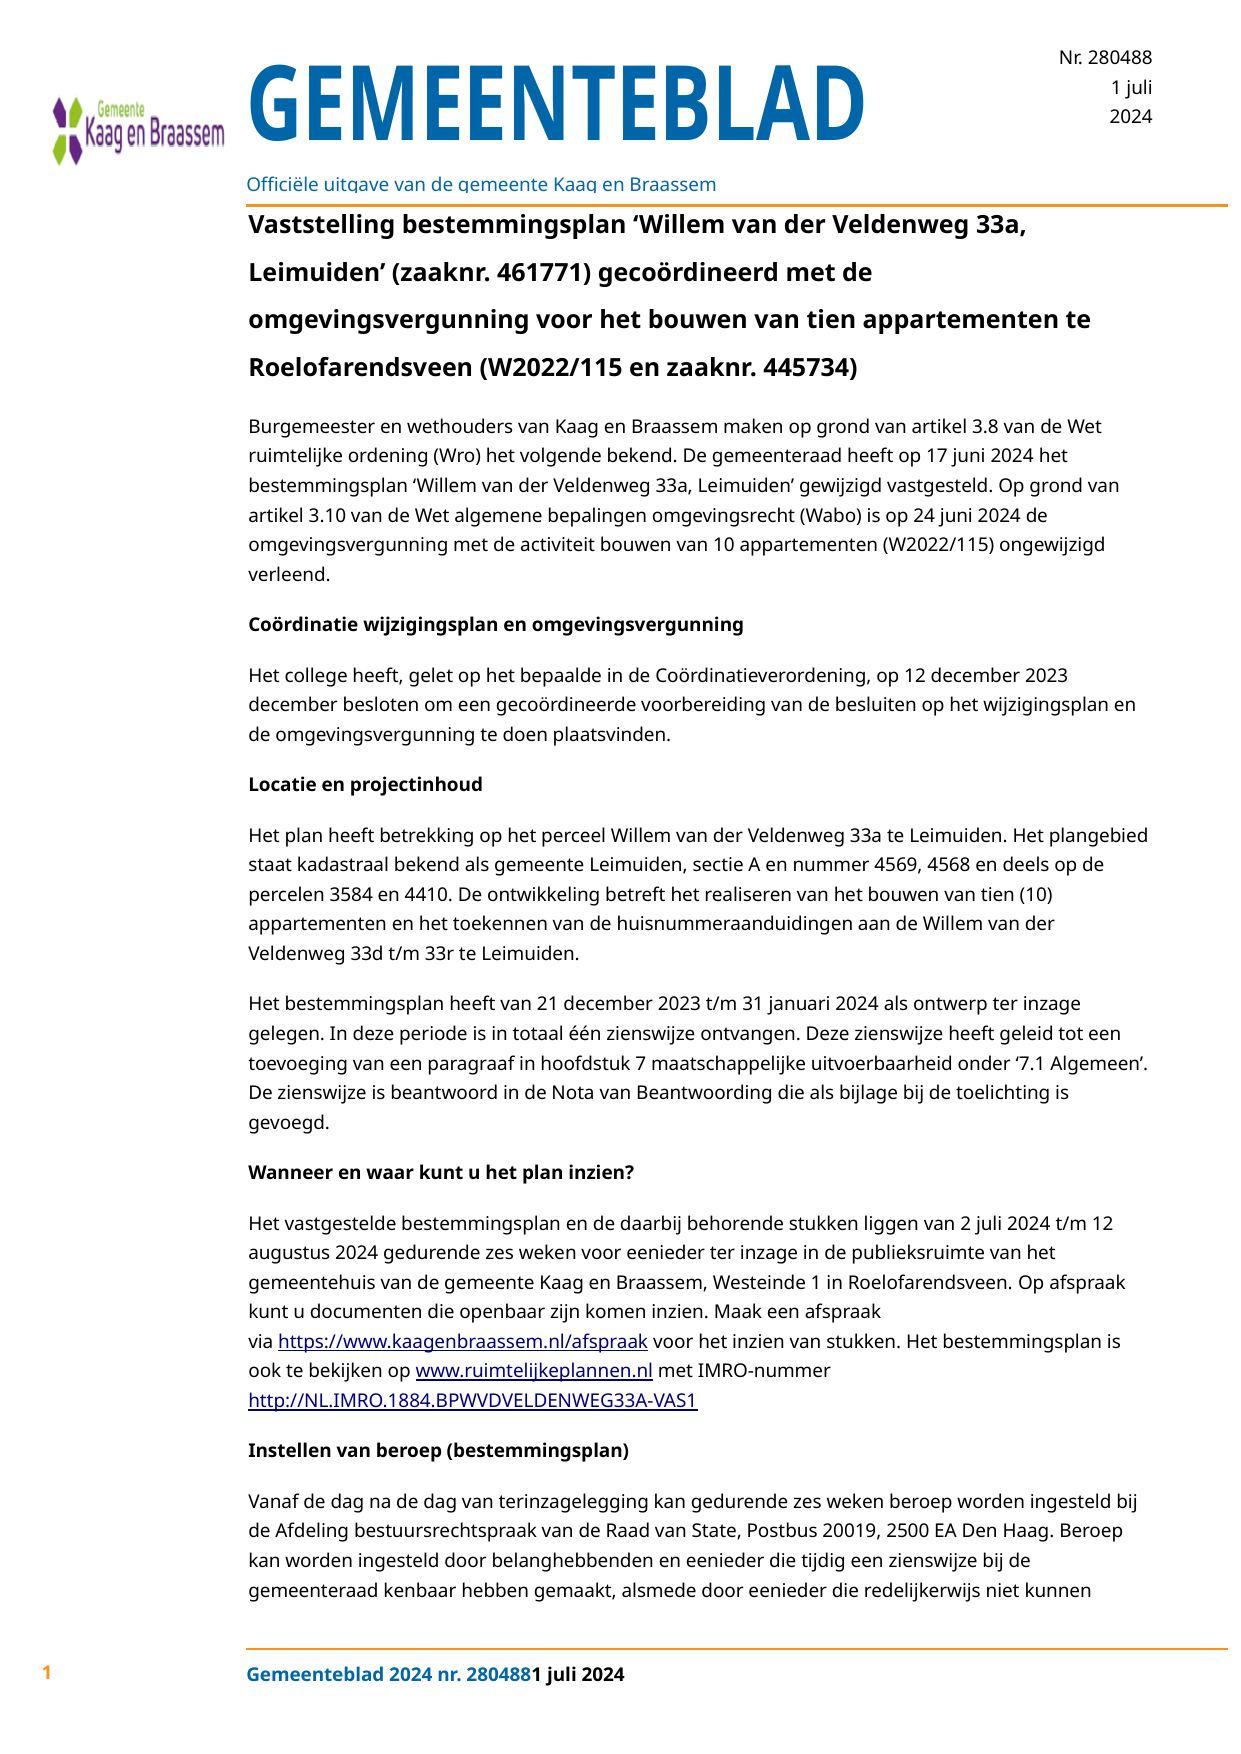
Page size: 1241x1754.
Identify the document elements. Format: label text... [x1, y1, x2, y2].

text Het plan heeft betrekking op het perceel Willem van der Veldenweg 33a te Leimuiden. Het plangebied staat kadastraal bekend als gemeente Leimuiden, sectie A en nummer 4569, 4568 en deels op de percelen 3584 en 4410. De ontwikkeling betreft het realiseren van het bouwen van tien (10) appartementen en het toekennen van de huisnummeraanduidingen aan de Willem van der Veldenweg 33d t/m 33r te Leimuiden. [248, 822, 1152, 966]
text Burgemeester en wethouders van Kaag en Braassem maken op grond van artikel 3.8 van de Wet ruimtelijke ordening (Wro) het volgende bekend. De gemeenteraad heeft op 17 juni 2024 het bestemmingsplan ‘Willem van der Veldenweg 33a, Leimuiden’ gewijzigd vastgesteld. Op grond van artikel 3.10 van de Wet algemene bepalingen omgevingsrecht (Wabo) is op 24 juni 2024 de omgevingsvergunning met de activiteit bouwen van 10 appartementen (W2022/115) ongewijzigd verleend. [248, 413, 1152, 587]
text Coördinatie wijzigingsplan en omgevingsvergunning [248, 611, 1152, 637]
text Het vastgestelde bestemmingsplan en de daarbij behorende stukken liggen van 2 juli 2024 t/m 12 augustus 2024 gedurende zes weken voor eenieder ter inzage in de publieksruimte van het gemeentehuis van de gemeente Kaag en Braassem, Westeinde 1 in Roelofarendsveen. Op afspraak kunt u documenten die openbaar zijn komen inzien. Maak een afspraak via https://www.kaagenbraassem.nl/afspraak voor het inzien van stukken. Het bestemmingsplan is ook te bekijken op www.ruimtelijkeplannen.nl met IMRO-nummer http://NL.IMRO.1884.BPWVDVELDENWEG33A-VAS1 [248, 1210, 1152, 1413]
text Het college heeft, gelet op het bepaalde in de Coördinatieverordening, op 12 december 2023 december besloten om een gecoördineerde voorbereiding van de besluiten op het wijzigingsplan en de omgevingsvergunning te doen plaatsvinden. [248, 662, 1152, 747]
picture [41, 47, 231, 172]
text Vanaf de dag na de dag van terinzagelegging kan gedurende zes weken beroep worden ingesteld bij de Afdeling bestuursrechtspraak van de Raad van State, Postbus 20019, 2500 EA Den Haag. Beroep kan worden ingesteld door belanghebbenden en eenieder die tijdig een zienswijze bij de gemeenteraad kenbaar hebben gemaakt, alsmede door eenieder die redelijkerwijs niet kunnen [248, 1488, 1152, 1603]
text Het bestemmingsplan heeft van 21 december 2023 t/m 31 januari 2024 als ontwerp ter inzage gelegen. In deze periode is in totaal één zienswijze ontvangen. Deze zienswijze heeft geleid tot een toevoeging van een paragraaf in hoofdstuk 7 maatschappelijke uitvoerbaarheid onder ‘7.1 Algemeen’. De zienswijze is beantwoord in de Nota van Beantwoording die als bijlage bij de toelichting is gevoegd. [248, 991, 1152, 1135]
text Wanneer en waar kunt u het plan inzien? [248, 1159, 1152, 1185]
text Locatie en projectinhoud [248, 771, 1152, 797]
text Vaststelling bestemmingsplan ‘Willem van der Veldenweg 33a, Leimuiden’ (zaaknr. 461771) gecoördineerd met de omgevingsvergunning voor het bouwen van tien appartementen te Roelofarendsveen (W2022/115 en zaaknr. 445734) [248, 207, 1152, 384]
text Instellen van beroep (bestemmingsplan) [248, 1438, 1152, 1463]
